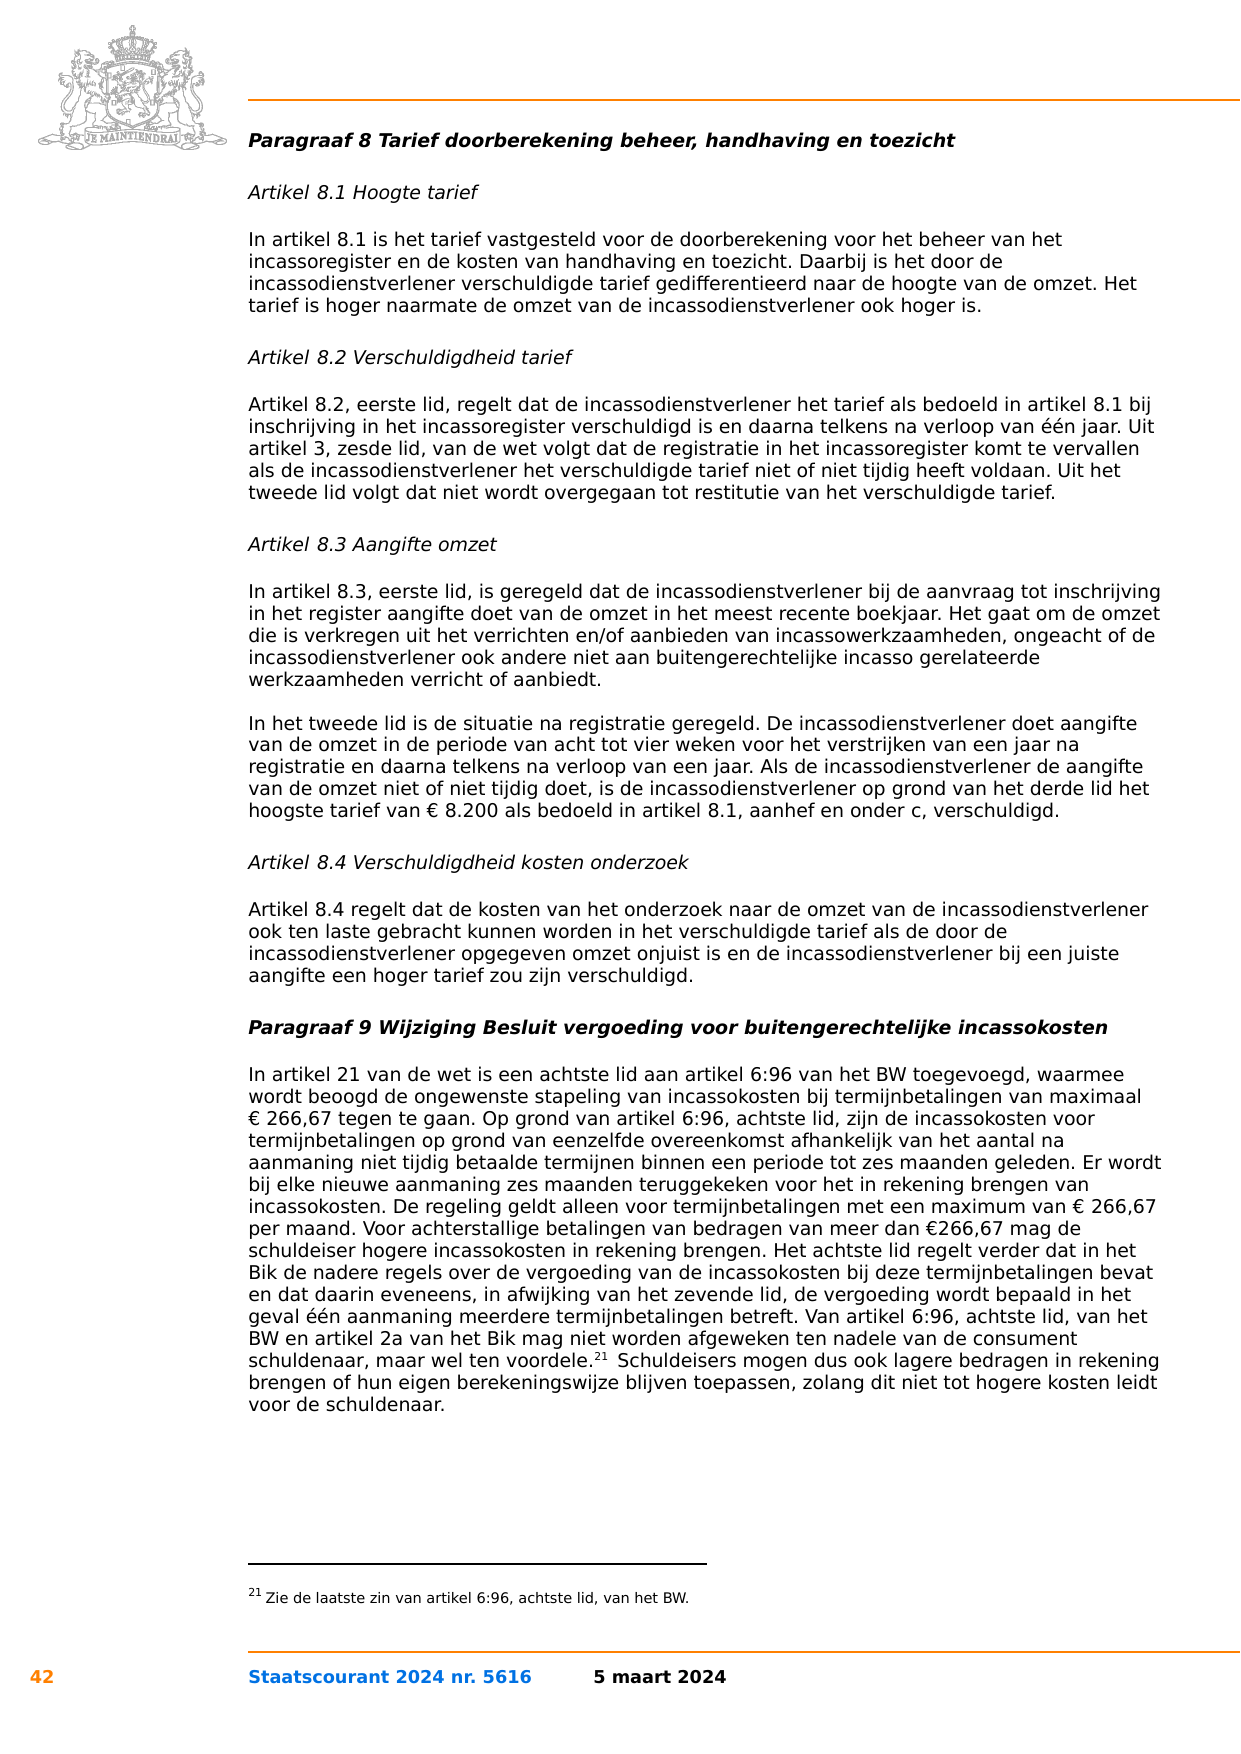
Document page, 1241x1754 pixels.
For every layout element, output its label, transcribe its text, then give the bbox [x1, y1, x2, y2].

text In artikel 8.3, eerste lid, is geregeld dat de incassodienstverlener bij de aanvraag tot inschrijving in het register aangifte doet van de omzet in het meest recente boekjaar. Het gaat om de omzet die is verkregen uit het verrichten en/of aanbieden van incassowerkzaamheden, ongeacht of de incassodienstverlener ook andere niet aan buitengerechtelijke incasso gerelateerde werkzaamheden verricht of aanbiedt. [248, 581, 1163, 691]
subtitle Paragraaf 9 Wijziging Besluit vergoeding voor buitengerechtelijke incassokosten [248, 1017, 1163, 1039]
subtitle Artikel 8.1 Hoogte tarief [248, 182, 1163, 204]
text In artikel 8.1 is het tarief vastgesteld voor de doorberekening voor het beheer van het incassoregister en de kosten van handhaving en toezicht. Daarbij is het door de incassodienstverlener verschuldigde tarief gedifferentieerd naar de hoogte van de omzet. Het tarief is hoger naarmate de omzet van de incassodienstverlener ook hoger is. [248, 229, 1163, 317]
text Zie de laatste zin van artikel 6:96, achtste lid, van het BW. [248, 1586, 1163, 1608]
text In het tweede lid is de situatie na registratie geregeld. De incassodienstverlener doet aangifte van de omzet in de periode van acht tot vier weken voor het verstrijken van een jaar na registratie en daarna telkens na verloop van een jaar. Als de incassodienstverlener de aangifte van de omzet niet of niet tijdig doet, is de incassodienstverlener op grond van het derde lid het hoogste tarief van € 8.200 als bedoeld in artikel 8.1, aanhef en onder c, verschuldigd. [248, 712, 1163, 822]
text Artikel 8.4 regelt dat de kosten van het onderzoek naar de omzet van de incassodienstverlener ook ten laste gebracht kunnen worden in het verschuldigde tarief als de door de incassodienstverlener opgegeven omzet onjuist is en de incassodienstverlener bij een juiste aangifte een hoger tarief zou zijn verschuldigd. [248, 899, 1163, 987]
subtitle Artikel 8.3 Aangifte omzet [248, 534, 1163, 556]
picture [38, 25, 227, 150]
subtitle Artikel 8.4 Verschuldigdheid kosten onderzoek [248, 852, 1163, 874]
text In artikel 21 van de wet is een achtste lid aan artikel 6:96 van het BW toegevoegd, waarmee wordt beoogd de ongewenste stapeling van incassokosten bij termijnbetalingen van maximaal € 266,67 tegen te gaan. Op grond van artikel 6:96, achtste lid, zijn de incassokosten voor termijnbetalingen op grond van eenzelfde overeenkomst afhankelijk van het aantal na aanmaning niet tijdig betaalde termijnen binnen een periode tot zes maanden geleden. Er wordt bij elke nieuwe aanmaning zes maanden teruggekeken voor het in rekening brengen van incassokosten. De regeling geldt alleen voor termijnbetalingen met een maximum van € 266,67 per maand. Voor achterstallige betalingen van bedragen van meer dan €266,67 mag de schuldeiser hogere incassokosten in rekening brengen. Het achtste lid regelt verder dat in het Bik de nadere regels over de vergoeding van de incassokosten bij deze termijnbetalingen bevat en dat daarin eveneens, in afwijking van het zevende lid, de vergoeding wordt bepaald in het geval één aanmaning meerdere termijnbetalingen betreft. Van artikel 6:96, achtste lid, van het BW en artikel 2a van het Bik mag niet worden afgeweken ten nadele van de consument schuldenaar, maar wel ten voordele. Schuldeisers mogen dus ook lagere bedragen in rekening brengen of hun eigen berekeningswijze blijven toepassen, zolang dit niet tot hogere kosten leidt voor de schuldenaar. [248, 1064, 1163, 1416]
subtitle Artikel 8.2 Verschuldigdheid tarief [248, 347, 1163, 369]
subtitle Paragraaf 8 Tarief doorberekening beheer, handhaving en toezicht [248, 130, 1163, 152]
text Artikel 8.2, eerste lid, regelt dat de incassodienstverlener het tarief als bedoeld in artikel 8.1 bij inschrijving in het incassoregister verschuldigd is en daarna telkens na verloop van één jaar. Uit artikel 3, zesde lid, van de wet volgt dat de registratie in het incassoregister komt te vervallen als de incassodienstverlener het verschuldigde tarief niet of niet tijdig heeft voldaan. Uit het tweede lid volgt dat niet wordt overgegaan tot restitutie van het verschuldigde tarief. [248, 394, 1163, 504]
